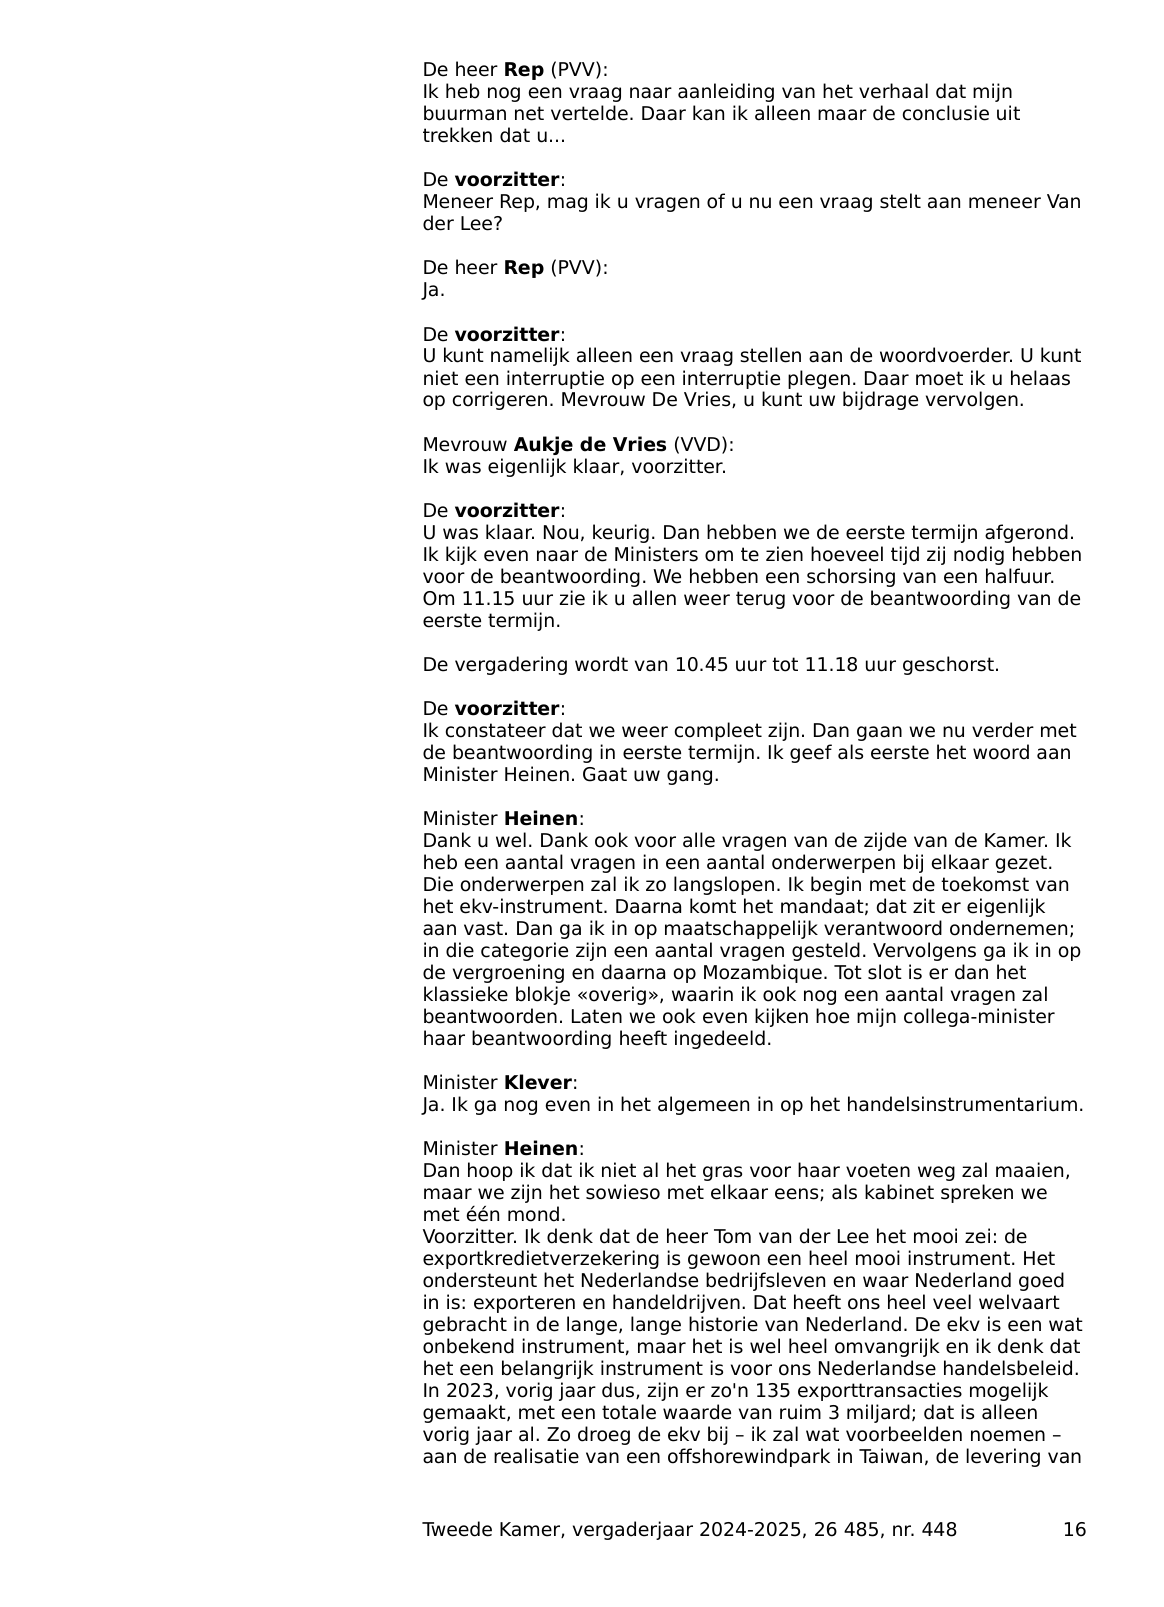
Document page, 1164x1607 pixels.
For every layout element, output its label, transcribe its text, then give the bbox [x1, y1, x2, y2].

text Ik was eigenlijk klaar, voorzitter. [422, 456, 1087, 477]
text De voorzitter: [422, 323, 1087, 345]
text Ja. Ik ga nog even in het algemeen in op het handelsinstrumentarium. [422, 1094, 1087, 1116]
text Dan hoop ik dat ik niet al het gras voor haar voeten weg zal maaien, maar we zijn het sowieso met elkaar eens; als kabinet spreken we met één mond. [422, 1160, 1087, 1226]
text Minister Klever: [422, 1072, 1087, 1094]
text Dank u wel. Dank ook voor alle vragen van de zijde van de Kamer. Ik heb een aantal vragen in een aantal onderwerpen bij elkaar gezet. Die onderwerpen zal ik zo langslopen. Ik begin met de toekomst van het ekv-instrument. Daarna komt het mandaat; dat zit er eigenlijk aan vast. Dan ga ik in op maatschappelijk verantwoord ondernemen; in die categorie zijn een aantal vragen gesteld. Vervolgens ga ik in op de vergroening en daarna op Mozambique. Tot slot is er dan het klassieke blokje «overig», waarin ik ook nog een aantal vragen zal beantwoorden. Laten we ook even kijken hoe mijn collega-minister haar beantwoording heeft ingedeeld. [422, 830, 1087, 1050]
text De vergadering wordt van 10.45 uur tot 11.18 uur geschorst. [422, 654, 1087, 676]
text Ik constateer dat we weer compleet zijn. Dan gaan we nu verder met de beantwoording in eerste termijn. Ik geef als eerste het woord aan Minister Heinen. Gaat uw gang. [422, 720, 1087, 786]
text De voorzitter: [422, 698, 1087, 720]
text De heer Rep (PVV): [422, 59, 1087, 81]
text Ja. [422, 279, 1087, 301]
text Meneer Rep, mag ik u vragen of u nu een vraag stelt aan meneer Van der Lee? [422, 191, 1087, 235]
text Ik heb nog een vraag naar aanleiding van het verhaal dat mijn buurman net vertelde. Daar kan ik alleen maar de conclusie uit trekken dat u... [422, 81, 1087, 147]
text De voorzitter: [422, 500, 1087, 522]
text Voorzitter. Ik denk dat de heer Tom van der Lee het mooi zei: de exportkredietverzekering is gewoon een heel mooi instrument. Het ondersteunt het Nederlandse bedrijfsleven en waar Nederland goed in is: exporteren en handeldrijven. Dat heeft ons heel veel welvaart gebracht in de lange, lange historie van Nederland. De ekv is een wat onbekend instrument, maar het is wel heel omvangrijk en ik denk dat het een belangrijk instrument is voor ons Nederlandse handelsbeleid. In 2023, vorig jaar dus, zijn er zo'n 135 exporttransacties mogelijk gemaakt, met een totale waarde van ruim 3 miljard; dat is alleen vorig jaar al. Zo droeg de ekv bij – ik zal wat voorbeelden noemen – aan de realisatie van een offshorewindpark in Taiwan, de levering van [422, 1226, 1087, 1468]
text Mevrouw Aukje de Vries (VVD): [422, 433, 1087, 456]
text De heer Rep (PVV): [422, 257, 1087, 279]
text De voorzitter: [422, 169, 1087, 191]
text Minister Heinen: [422, 808, 1087, 830]
text Minister Heinen: [422, 1138, 1087, 1160]
text U kunt namelijk alleen een vraag stellen aan de woordvoerder. U kunt niet een interruptie op een interruptie plegen. Daar moet ik u helaas op corrigeren. Mevrouw De Vries, u kunt uw bijdrage vervolgen. [422, 345, 1087, 411]
text U was klaar. Nou, keurig. Dan hebben we de eerste termijn afgerond. Ik kijk even naar de Ministers om te zien hoeveel tijd zij nodig hebben voor de beantwoording. We hebben een schorsing van een halfuur. Om 11.15 uur zie ik u allen weer terug voor de beantwoording van de eerste termijn. [422, 522, 1087, 632]
